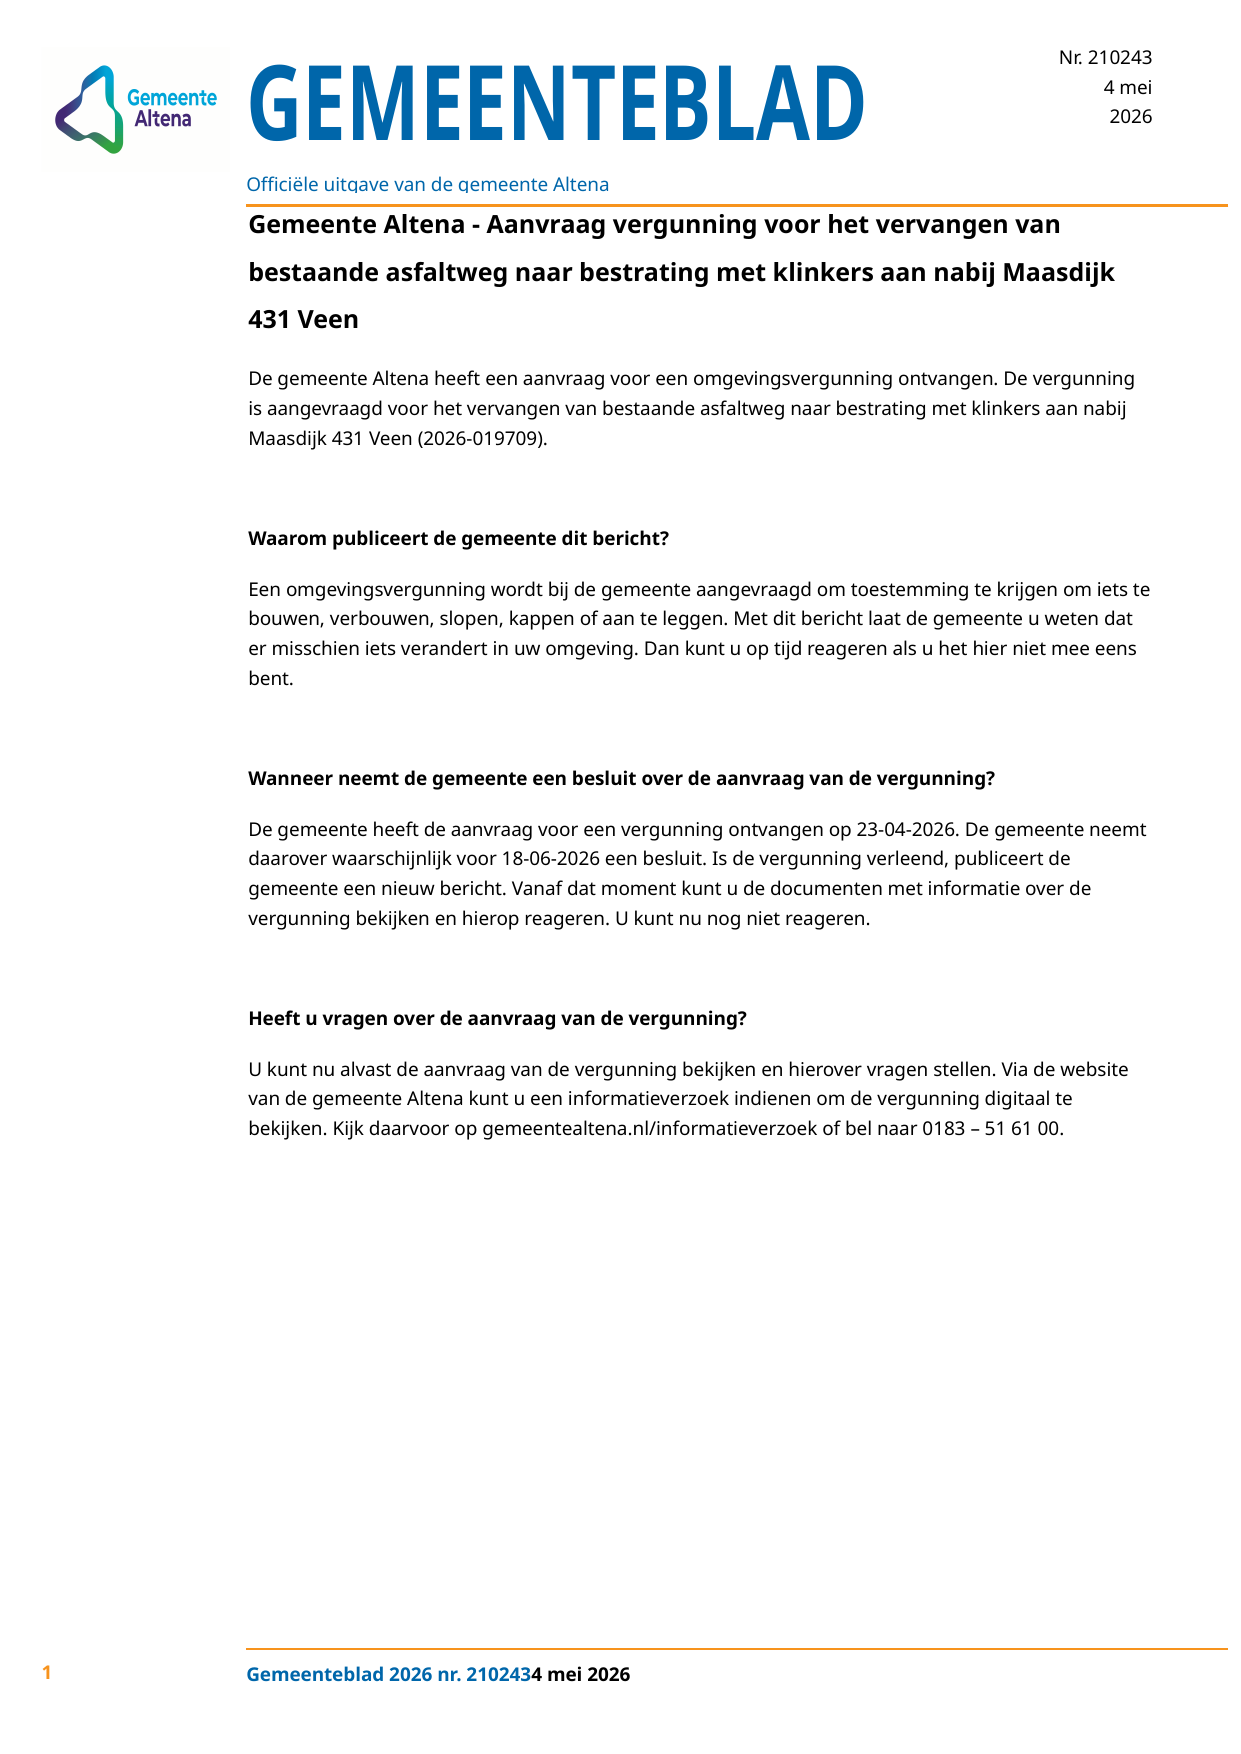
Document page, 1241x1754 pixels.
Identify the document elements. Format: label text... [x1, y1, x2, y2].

text De gemeente Altena heeft een aanvraag voor een omgevingsvergunning ontvangen. De vergunning is aangevraagd voor het vervangen van bestaande asfaltweg naar bestrating met klinkers aan nabij Maasdijk 431 Veen (2026-019709). [248, 366, 1152, 450]
text De gemeente heeft de aanvraag voor een vergunning ontvangen op 23-04-2026. De gemeente neemt daarover waarschijnlijk voor 18-06-2026 een besluit. Is de vergunning verleend, publiceert de gemeente een nieuw bericht. Vanaf dat moment kunt u de documenten met informatie over de vergunning bekijken en hierop reageren. U kunt nu nog niet reageren. [248, 816, 1152, 930]
text Gemeente Altena - Aanvraag vergunning voor het vervangen van bestaande asfaltweg naar bestrating met klinkers aan nabij Maasdijk 431 Veen [248, 207, 1152, 336]
picture [41, 47, 231, 172]
text Wanneer neemt de gemeente een besluit over de aanvraag van de vergunning? [248, 766, 1152, 791]
text Waarom publiceert de gemeente dit bericht? [248, 526, 1152, 551]
text Heeft u vragen over de aanvraag van de vergunning? [248, 1006, 1152, 1031]
text Een omgevingsvergunning wordt bij de gemeente aangevraagd om toestemming te krijgen om iets te bouwen, verbouwen, slopen, kappen of aan te leggen. Met dit bericht laat de gemeente u weten dat er misschien iets verandert in uw omgeving. Dan kunt u op tijd reageren als u het hier niet mee eens bent. [248, 576, 1152, 690]
text U kunt nu alvast de aanvraag van de vergunning bekijken en hierover vragen stellen. Via de website van de gemeente Altena kunt u een informatieverzoek indienen om de vergunning digitaal te bekijken. Kijk daarvoor op gemeentealtena.nl/informatieverzoek of bel naar 0183 – 51 61 00. [248, 1056, 1152, 1141]
